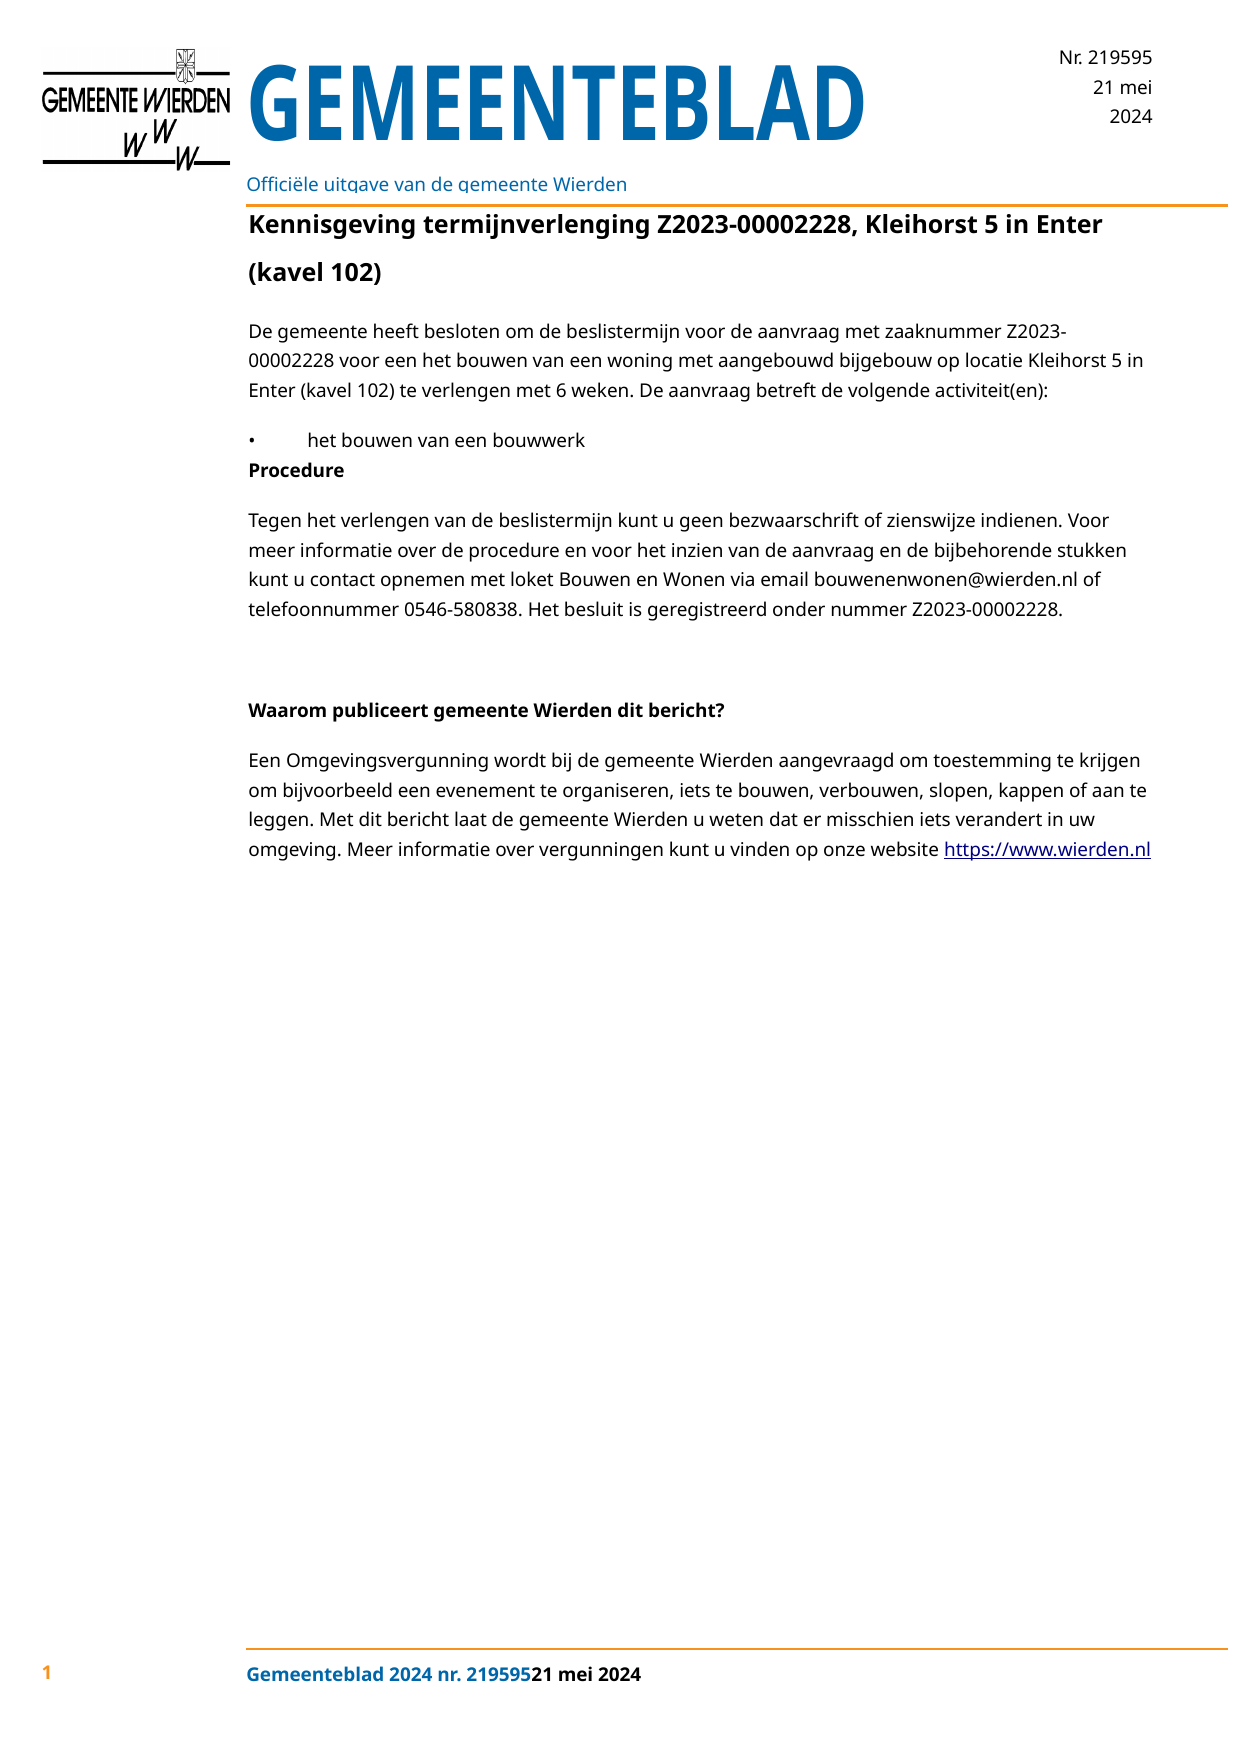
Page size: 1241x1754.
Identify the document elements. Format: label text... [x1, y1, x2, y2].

picture [41, 47, 231, 172]
text Waarom publiceert gemeente Wierden dit bericht? [248, 697, 1152, 723]
text Tegen het verlengen van de beslistermijn kunt u geen bezwaarschrift of zienswijze indienen. Voor meer informatie over de procedure en voor het inzien van de aanvraag en de bijbehorende stukken kunt u contact opnemen met loket Bouwen en Wonen via email bouwenenwonen@wierden.nl of telefoonnummer 0546-580838. Het besluit is geregistreerd onder nummer Z2023-00002228. [248, 507, 1152, 622]
text De gemeente heeft besloten om de beslistermijn voor de aanvraag met zaaknummer Z2023-00002228 voor een het bouwen van een woning met aangebouwd bijgebouw op locatie Kleihorst 5 in Enter (kavel 102) te verlengen met 6 weken. De aanvraag betreft de volgende activiteit(en): [248, 318, 1152, 403]
list het bouwen van een bouwwerk [248, 427, 1152, 453]
text Een Omgevingsvergunning wordt bij de gemeente Wierden aangevraagd om toestemming te krijgen om bijvoorbeeld een evenement te organiseren, iets te bouwen, verbouwen, slopen, kappen of aan te leggen. Met dit bericht laat de gemeente Wierden u weten dat er misschien iets verandert in uw omgeving. Meer informatie over vergunningen kunt u vinden op onze website https://www.wierden.nl [248, 747, 1152, 862]
text Kennisgeving termijnverlenging Z2023-00002228, Kleihorst 5 in Enter (kavel 102) [248, 207, 1152, 288]
text Procedure [248, 457, 1152, 483]
